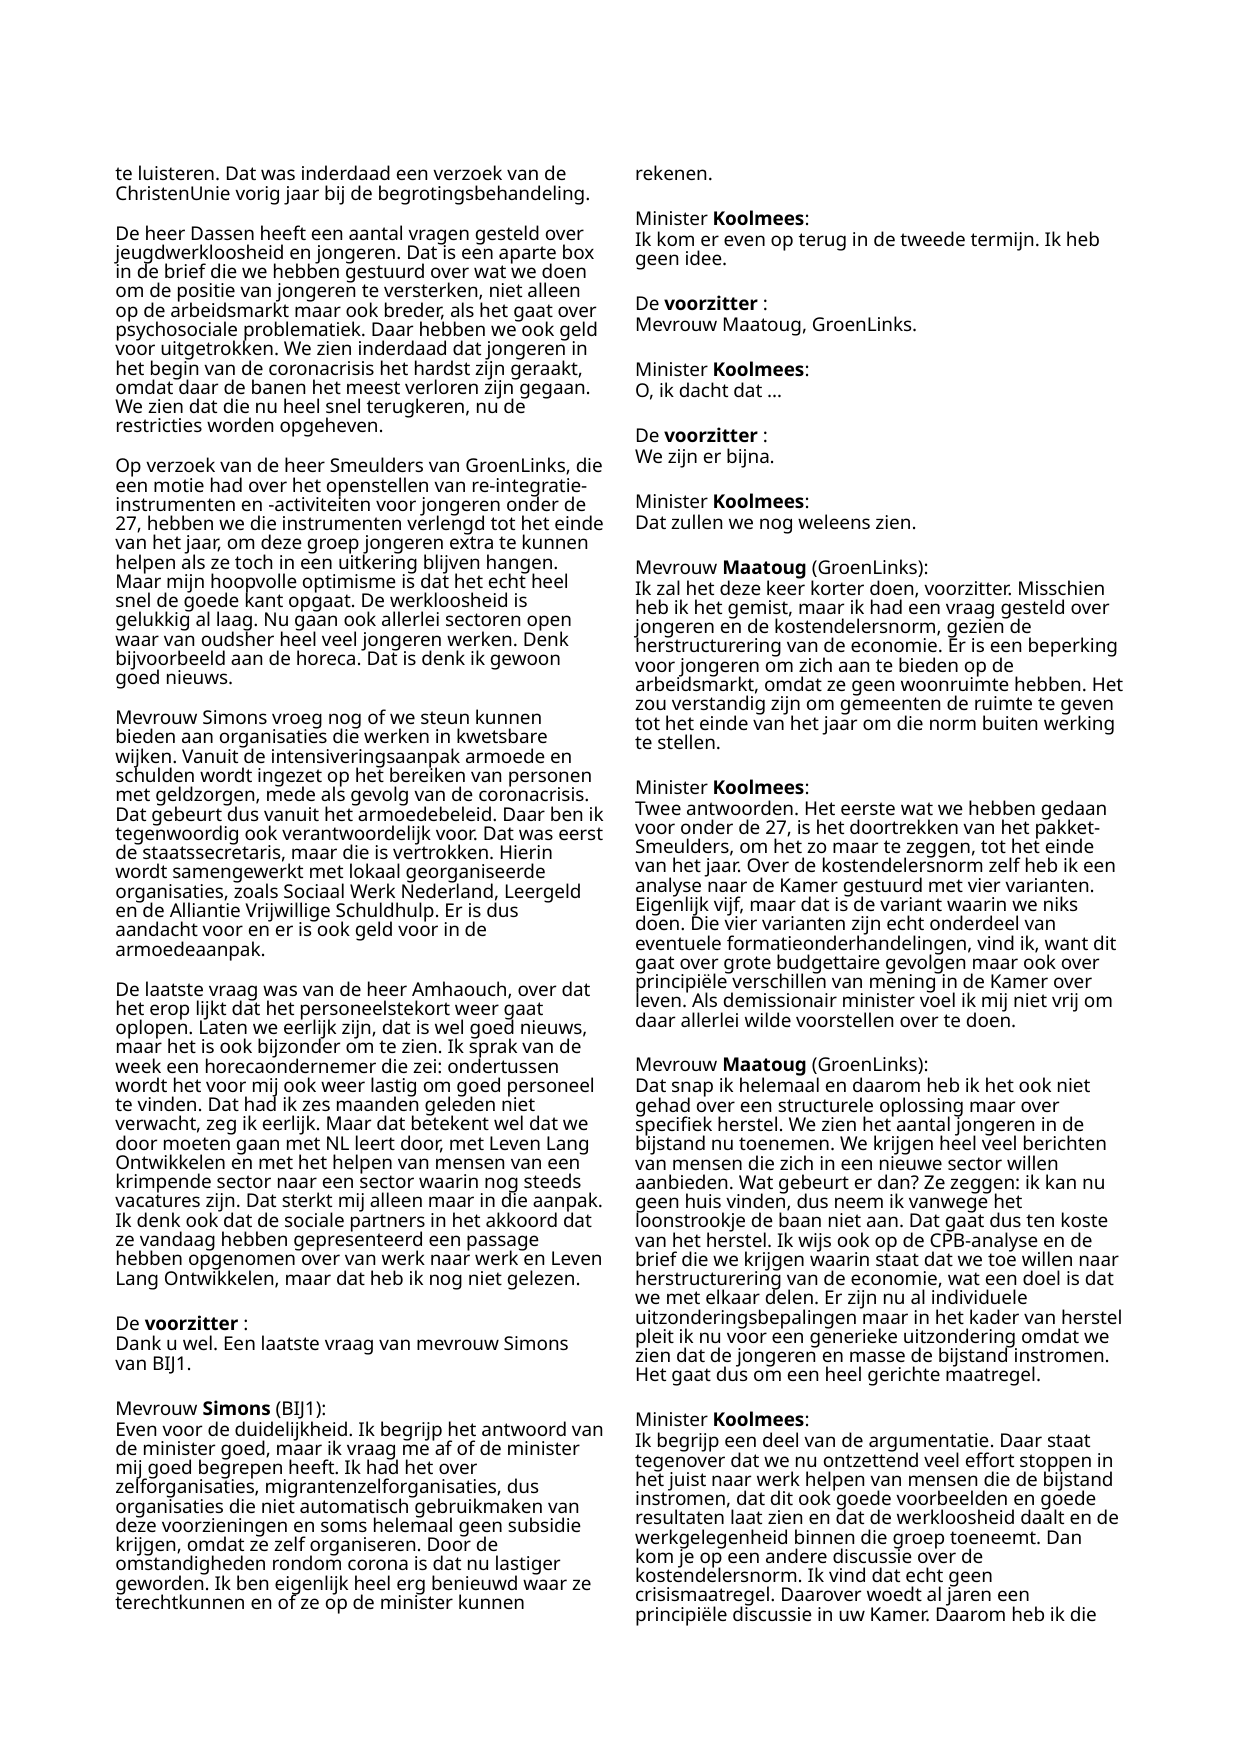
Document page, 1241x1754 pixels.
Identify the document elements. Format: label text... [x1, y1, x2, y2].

text Dat zullen we nog weleens zien. [635, 514, 1125, 533]
text Mevrouw Maatoug (GroenLinks): [635, 1052, 1125, 1077]
text Minister Koolmees: [635, 1407, 1125, 1432]
text Twee antwoorden. Het eerste wat we hebben gedaan voor onder de 27, is het doortrekken van het pakket-Smeulders, om het zo maar te zeggen, tot het einde van het jaar. Over de kostendelersnorm zelf heb ik een analyse naar de Kamer gestuurd met vier varianten. Eigenlijk vijf, maar dat is de variant waarin we niks doen. Die vier varianten zijn echt onderdeel van eventuele formatieonderhandelingen, vind ik, want dit gaat over grote budgettaire gevolgen maar ook over principiële verschillen van mening in de Kamer over leven. Als demissionair minister voel ik mij niet vrij om daar allerlei wilde voorstellen over te doen. [635, 799, 1125, 1031]
text Even voor de duidelijkheid. Ik begrijp het antwoord van de minister goed, maar ik vraag me af of de minister mij goed begrepen heeft. Ik had het over zelforganisaties, migrantenzelforganisaties, dus organisaties die niet automatisch gebruikmaken van deze voorzieningen en soms helemaal geen subsidie krijgen, omdat ze zelf organiseren. Door de omstandigheden rondom corona is dat nu lastiger geworden. Ik ben eigenlijk heel erg benieuwd waar ze terechtkunnen en of ze op de minister kunnen [115, 1421, 605, 1613]
text Ik kom er even op terug in de tweede termijn. Ik heb geen idee. [635, 231, 1125, 270]
text Minister Koolmees: [635, 205, 1125, 231]
text Mevrouw Maatoug, GroenLinks. [635, 316, 1125, 336]
text Minister Koolmees: [635, 356, 1125, 382]
text Mevrouw Maatoug (GroenLinks): [635, 554, 1125, 579]
text De voorzitter : [115, 1310, 605, 1335]
text De voorzitter : [635, 291, 1125, 316]
text rekenen. [635, 165, 1125, 184]
text te luisteren. Dat was inderdaad een verzoek van de ChristenUnie vorig jaar bij de begrotingsbehandeling. [115, 165, 605, 204]
text Dank u wel. Een laatste vraag van mevrouw Simons van BIJ1. [115, 1335, 605, 1374]
text Minister Koolmees: [635, 774, 1125, 799]
text O, ik dacht dat … [635, 382, 1125, 401]
text Op verzoek van de heer Smeulders van GroenLinks, die een motie had over het openstellen van re-integratie-instrumenten en -activiteiten voor jongeren onder de 27, hebben we die instrumenten verlengd tot het einde van het jaar, om deze groep jongeren extra te kunnen helpen als ze toch in een uitkering blijven hangen. Maar mijn hoopvolle optimisme is dat het echt heel snel de goede kant opgaat. De werkloosheid is gelukkig al laag. Nu gaan ook allerlei sectoren open waar van oudsher heel veel jongeren werken. Denk bijvoorbeeld aan de horeca. Dat is denk ik gewoon goed nieuws. [115, 457, 605, 688]
text Minister Koolmees: [635, 488, 1125, 514]
text Ik zal het deze keer korter doen, voorzitter. Misschien heb ik het gemist, maar ik had een vraag gesteld over jongeren en de kostendelersnorm, gezien de herstructurering van de economie. Er is een beperking voor jongeren om zich aan te bieden op de arbeidsmarkt, omdat ze geen woonruimte hebben. Het zou verstandig zijn om gemeenten de ruimte te geven tot het einde van het jaar om die norm buiten werking te stellen. [635, 579, 1125, 753]
text We zijn er bijna. [635, 448, 1125, 467]
text De heer Dassen heeft een aantal vragen gesteld over jeugdwerkloosheid en jongeren. Dat is een aparte box in de brief die we hebben gestuurd over wat we doen om de positie van jongeren te versterken, niet alleen op de arbeidsmarkt maar ook breder, als het gaat over psychosociale problematiek. Daar hebben we ook geld voor uitgetrokken. We zien inderdaad dat jongeren in het begin van de coronacrisis het hardst zijn geraakt, omdat daar de banen het meest verloren zijn gegaan. We zien dat die nu heel snel terugkeren, nu de restricties worden opgeheven. [115, 224, 605, 437]
text De laatste vraag was van de heer Amhaouch, over dat het erop lijkt dat het personeelstekort weer gaat oplopen. Laten we eerlijk zijn, dat is wel goed nieuws, maar het is ook bijzonder om te zien. Ik sprak van de week een horecaondernemer die zei: ondertussen wordt het voor mij ook weer lastig om goed personeel te vinden. Dat had ik zes maanden geleden niet verwacht, zeg ik eerlijk. Maar dat betekent wel dat we door moeten gaan met NL leert door, met Leven Lang Ontwikkelen en met het helpen van mensen van een krimpende sector naar een sector waarin nog steeds vacatures zijn. Dat sterkt mij alleen maar in die aanpak. Ik denk ook dat de sociale partners in het akkoord dat ze vandaag hebben gepresenteerd een passage hebben opgenomen over van werk naar werk en Leven Lang Ontwikkelen, maar dat heb ik nog niet gelezen. [115, 981, 605, 1289]
text De voorzitter : [635, 422, 1125, 448]
text Mevrouw Simons vroeg nog of we steun kunnen bieden aan organisaties die werken in kwetsbare wijken. Vanuit de intensiveringsaanpak armoede en schulden wordt ingezet op het bereiken van personen met geldzorgen, mede als gevolg van de coronacrisis. Dat gebeurt dus vanuit het armoedebeleid. Daar ben ik tegenwoordig ook verantwoordelijk voor. Dat was eerst de staatssecretaris, maar die is vertrokken. Hierin wordt samengewerkt met lokaal georganiseerde organisaties, zoals Sociaal Werk Nederland, Leergeld en de Alliantie Vrijwillige Schuldhulp. Er is dus aandacht voor en er is ook geld voor in de armoedeaanpak. [115, 709, 605, 960]
text Ik begrijp een deel van de argumentatie. Daar staat tegenover dat we nu ontzettend veel effort stoppen in het juist naar werk helpen van mensen die de bijstand instromen, dat dit ook goede voorbeelden en goede resultaten laat zien en dat de werkloosheid daalt en de werkgelegenheid binnen die groep toeneemt. Dan kom je op een andere discussie over de kostendelersnorm. Ik vind dat echt geen crisismaatregel. Daarover woedt al jaren een principiële discussie in uw Kamer. Daarom heb ik die [635, 1432, 1125, 1625]
text Dat snap ik helemaal en daarom heb ik het ook niet gehad over een structurele oplossing maar over specifiek herstel. We zien het aantal jongeren in de bijstand nu toenemen. We krijgen heel veel berichten van mensen die zich in een nieuwe sector willen aanbieden. Wat gebeurt er dan? Ze zeggen: ik kan nu geen huis vinden, dus neem ik vanwege het loonstrookje de baan niet aan. Dat gaat dus ten koste van het herstel. Ik wijs ook op de CPB-analyse en de brief die we krijgen waarin staat dat we toe willen naar herstructurering van de economie, wat een doel is dat we met elkaar delen. Er zijn nu al individuele uitzonderingsbepalingen maar in het kader van herstel pleit ik nu voor een generieke uitzondering omdat we zien dat de jongeren en masse de bijstand instromen. Het gaat dus om een heel gerichte maatregel. [635, 1077, 1125, 1386]
text Mevrouw Simons (BIJ1): [115, 1395, 605, 1421]
